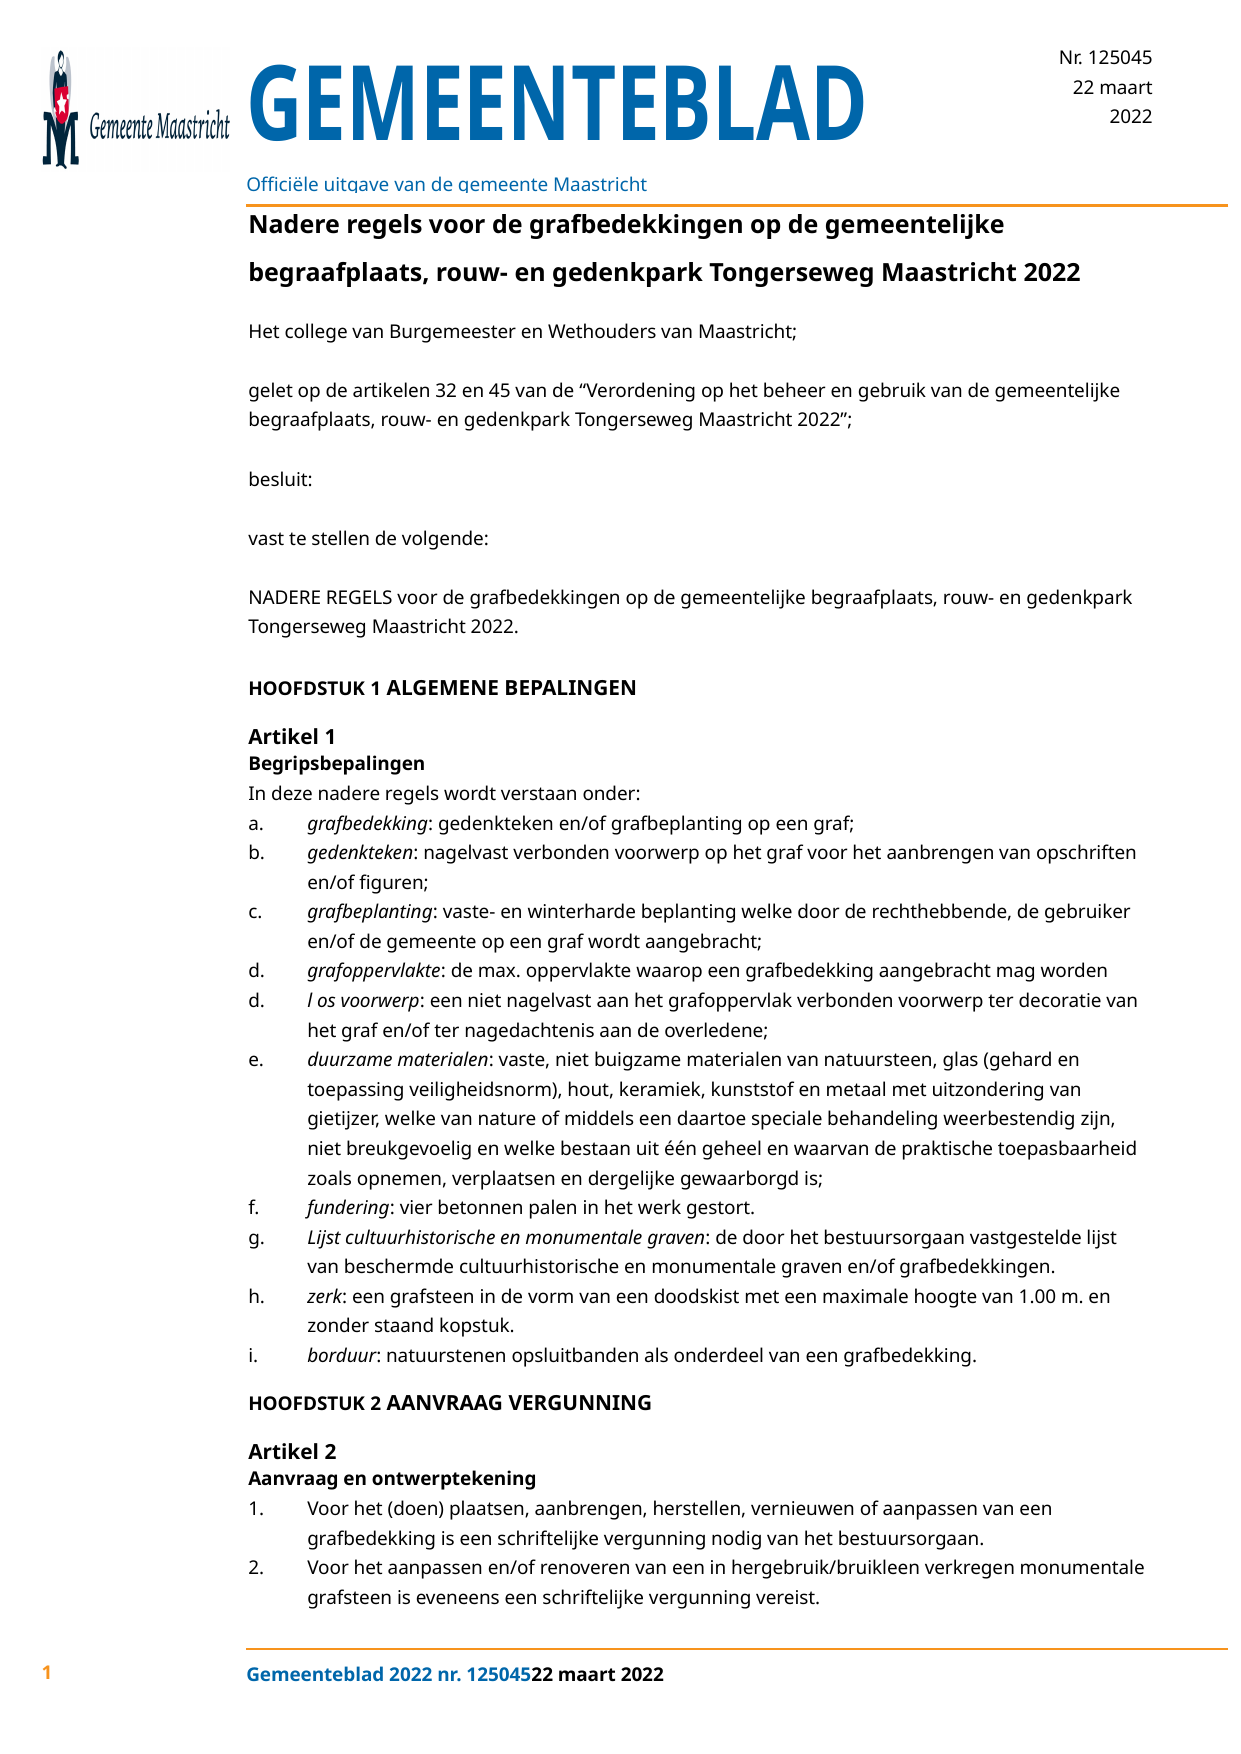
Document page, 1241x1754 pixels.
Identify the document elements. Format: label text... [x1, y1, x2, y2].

list grafoppervlakte: de max. oppervlakte waarop een grafbedekking aangebracht mag worden [248, 958, 1152, 983]
list Voor het aanpassen en/of renoveren van een in hergebruik/bruikleen verkregen monumentale grafsteen is eveneens een schriftelijke vergunning vereist. [248, 1554, 1152, 1610]
picture [41, 47, 231, 172]
text besluit: [248, 466, 1152, 492]
list fundering: vier betonnen palen in het werk gestort. [248, 1194, 1152, 1220]
text vast te stellen de volgende: [248, 525, 1152, 551]
text Begripsbepalingen [248, 751, 1152, 776]
text HOOFDSTUK 1 ALGEMENE BEPALINGEN [248, 673, 1152, 701]
text Aanvraag en ontwerptekening [248, 1466, 1152, 1491]
list gedenkteken: nagelvast verbonden voorwerp op het graf voor het aanbrengen van opschriften en/of figuren; [248, 839, 1152, 895]
list duurzame materialen: vaste, niet buigzame materialen van natuursteen, glas (gehard en toepassing veiligheidsnorm), hout, keramiek, kunststof en metaal met uitzondering van gietijzer, welke van nature of middels een daartoe speciale behandeling weerbestendig zijn, niet breukgevoelig en welke bestaan uit één geheel en waarvan de praktische toepasbaarheid zoals opnemen, verplaatsen en dergelijke gewaarborgd is; [248, 1046, 1152, 1191]
list l os voorwerp: een niet nagelvast aan het grafoppervlak verbonden voorwerp ter decoratie van het graf en/of ter nagedachtenis aan de overledene; [248, 987, 1152, 1043]
list grafbeplanting: vaste- en winterharde beplanting welke door de rechthebbende, de gebruiker en/of de gemeente op een graf wordt aangebracht; [248, 898, 1152, 954]
list zerk: een grafsteen in de vorm van een doodskist met een maximale hoogte van 1.00 m. en zonder staand kopstuk. [248, 1283, 1152, 1338]
text gelet op de artikelen 32 en 45 van de “Verordening op het beheer en gebruik van de gemeentelijke begraafplaats, rouw- en gedenkpark Tongerseweg Maastricht 2022”; [248, 377, 1152, 432]
text Nadere regels voor de grafbedekkingen op de gemeentelijke begraafplaats, rouw- en gedenkpark Tongerseweg Maastricht 2022 [248, 207, 1152, 288]
text NADERE REGELS voor de grafbedekkingen op de gemeentelijke begraafplaats, rouw- en gedenkpark Tongerseweg Maastricht 2022. [248, 584, 1152, 639]
text In deze nadere regels wordt verstaan onder: [248, 780, 1152, 806]
text Het college van Burgemeester en Wethouders van Maastricht; [248, 318, 1152, 344]
text Artikel 2 [248, 1437, 1152, 1466]
list Lijst cultuurhistorische en monumentale graven: de door het bestuursorgaan vastgestelde lijst van beschermde cultuurhistorische en monumentale graven en/of grafbedekkingen. [248, 1224, 1152, 1279]
list grafbedekking: gedenkteken en/of grafbeplanting op een graf; [248, 810, 1152, 836]
list borduur: natuurstenen opsluitbanden als onderdeel van een grafbedekking. [248, 1342, 1152, 1368]
text HOOFDSTUK 2 AANVRAAG VERGUNNING [248, 1388, 1152, 1416]
text Artikel 1 [248, 722, 1152, 751]
list Voor het (doen) plaatsen, aanbrengen, herstellen, vernieuwen of aanpassen van een grafbedekking is een schriftelijke vergunning nodig van het bestuursorgaan. [248, 1495, 1152, 1551]
